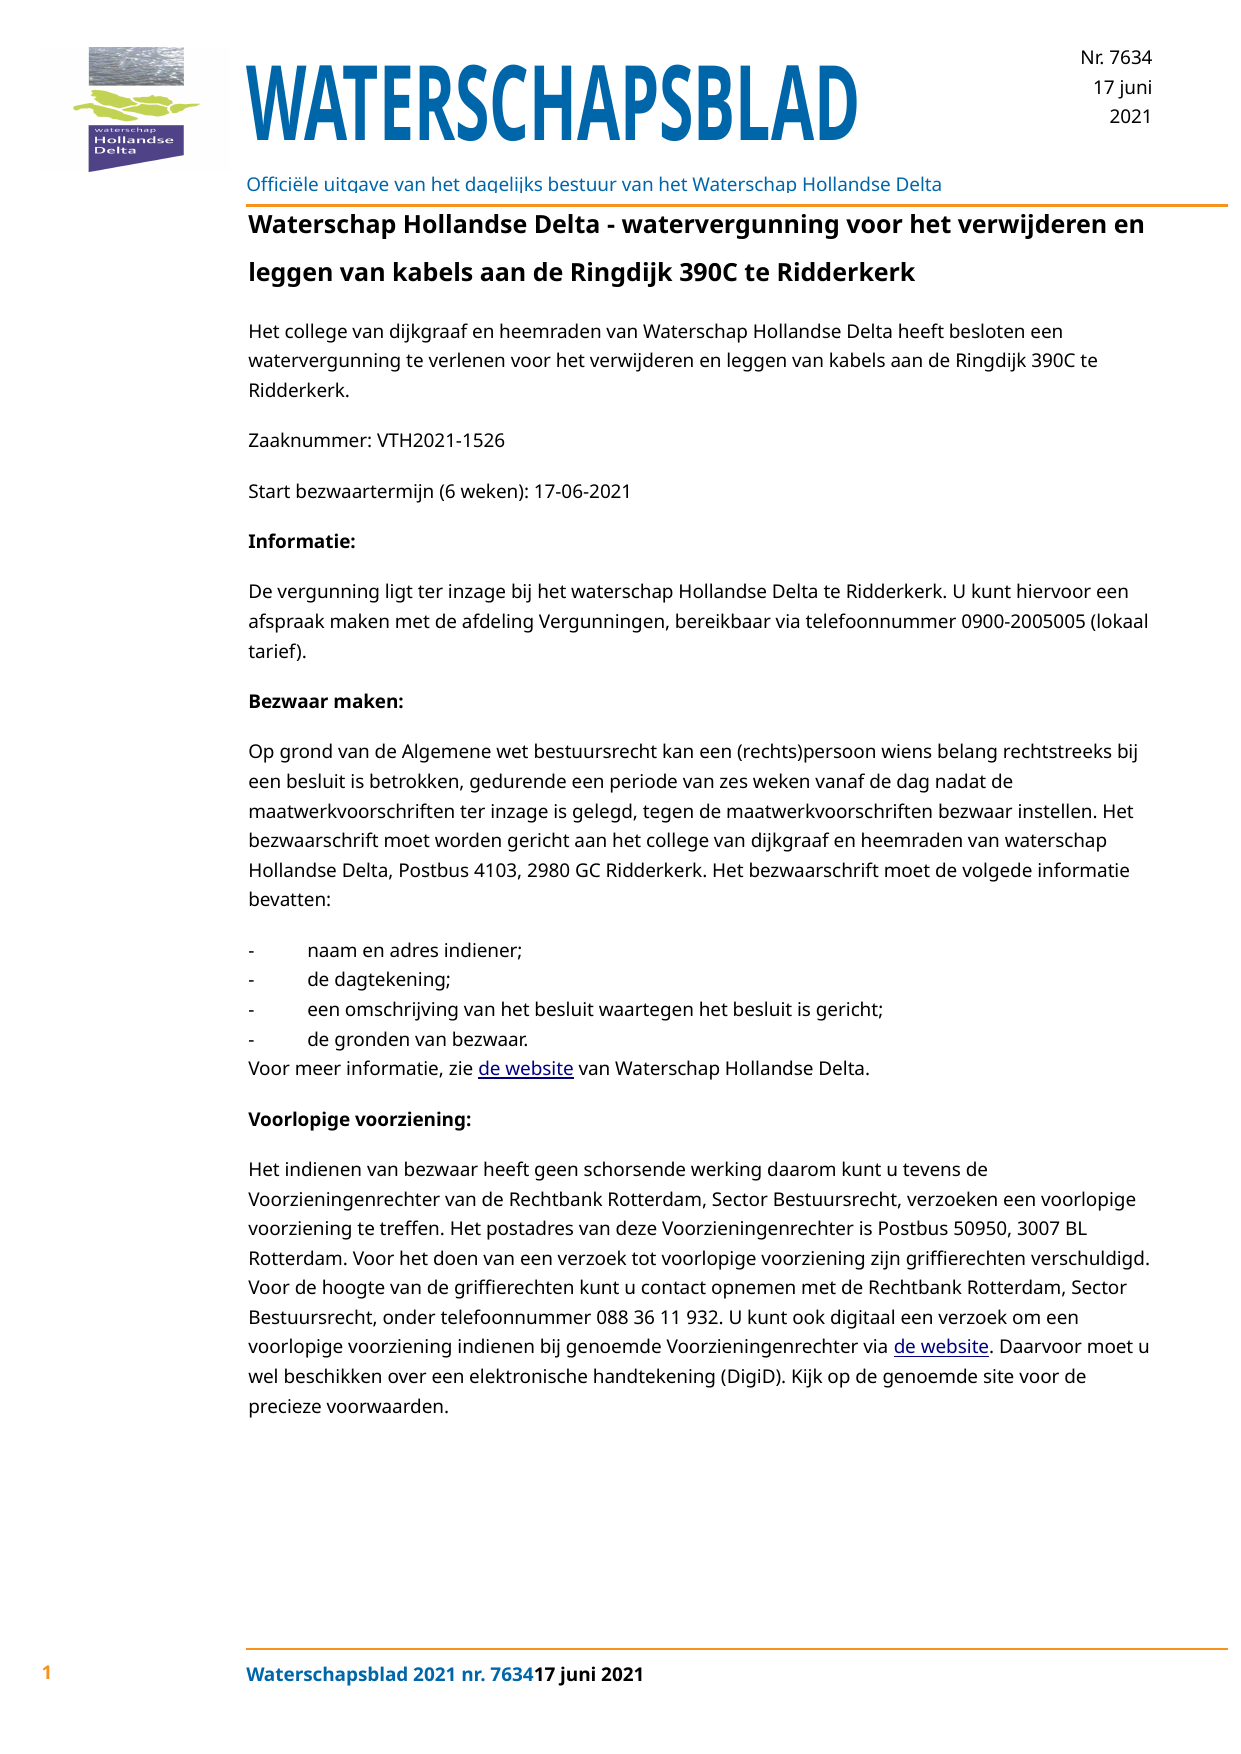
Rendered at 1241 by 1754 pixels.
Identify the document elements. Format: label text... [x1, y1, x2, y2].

list naam en adres indiener; [248, 937, 1152, 963]
list een omschrijving van het besluit waartegen het besluit is gericht; [248, 996, 1152, 1022]
text Informatie: [248, 528, 1152, 554]
text Zaaknummer: VTH2021-1526 [248, 427, 1152, 453]
text Voorlopige voorziening: [248, 1106, 1152, 1132]
text De vergunning ligt ter inzage bij het waterschap Hollandse Delta te Ridderkerk. U kunt hiervoor een afspraak maken met de afdeling Vergunningen, bereikbaar via telefoonnummer 0900-2005005 (lokaal tarief). [248, 579, 1152, 664]
list de dagtekening; [248, 967, 1152, 992]
text Het indienen van bezwaar heeft geen schorsende werking daarom kunt u tevens de Voorzieningenrechter van de Rechtbank Rotterdam, Sector Bestuursrecht, verzoeken een voorlopige voorziening te treffen. Het postadres van deze Voorzieningenrechter is Postbus 50950, 3007 BL Rotterdam. Voor het doen van een verzoek tot voorlopige voorziening zijn griffierechten verschuldigd. Voor de hoogte van de griffierechten kunt u contact opnemen met de Rechtbank Rotterdam, Sector Bestuursrecht, onder telefoonnummer 088 36 11 932. U kunt ook digitaal een verzoek om een voorlopige voorziening indienen bij genoemde Voorzieningenrechter via de website. Daarvoor moet u wel beschikken over een elektronische handtekening (DigiD). Kijk op de genoemde site voor de precieze voorwaarden. [248, 1156, 1152, 1419]
text Start bezwaartermijn (6 weken): 17-06-2021 [248, 478, 1152, 504]
text Bezwaar maken: [248, 688, 1152, 714]
text Op grond van de Algemene wet bestuursrecht kan een (rechts)persoon wiens belang rechtstreeks bij een besluit is betrokken, gedurende een periode van zes weken vanaf de dag nadat de maatwerkvoorschriften ter inzage is gelegd, tegen de maatwerkvoorschriften bezwaar instellen. Het bezwaarschrift moet worden gericht aan het college van dijkgraaf en heemraden van waterschap Hollandse Delta, Postbus 4103, 2980 GC Ridderkerk. Het bezwaarschrift moet de volgede informatie bevatten: [248, 739, 1152, 912]
list de gronden van bezwaar. [248, 1026, 1152, 1052]
picture [41, 47, 231, 172]
text Voor meer informatie, zie de website van Waterschap Hollandse Delta. [248, 1055, 1152, 1081]
text Waterschap Hollandse Delta - watervergunning voor het verwijderen en leggen van kabels aan de Ringdijk 390C te Ridderkerk [248, 207, 1152, 288]
text Het college van dijkgraaf en heemraden van Waterschap Hollandse Delta heeft besloten een watervergunning te verlenen voor het verwijderen en leggen van kabels aan de Ringdijk 390C te Ridderkerk. [248, 318, 1152, 403]
